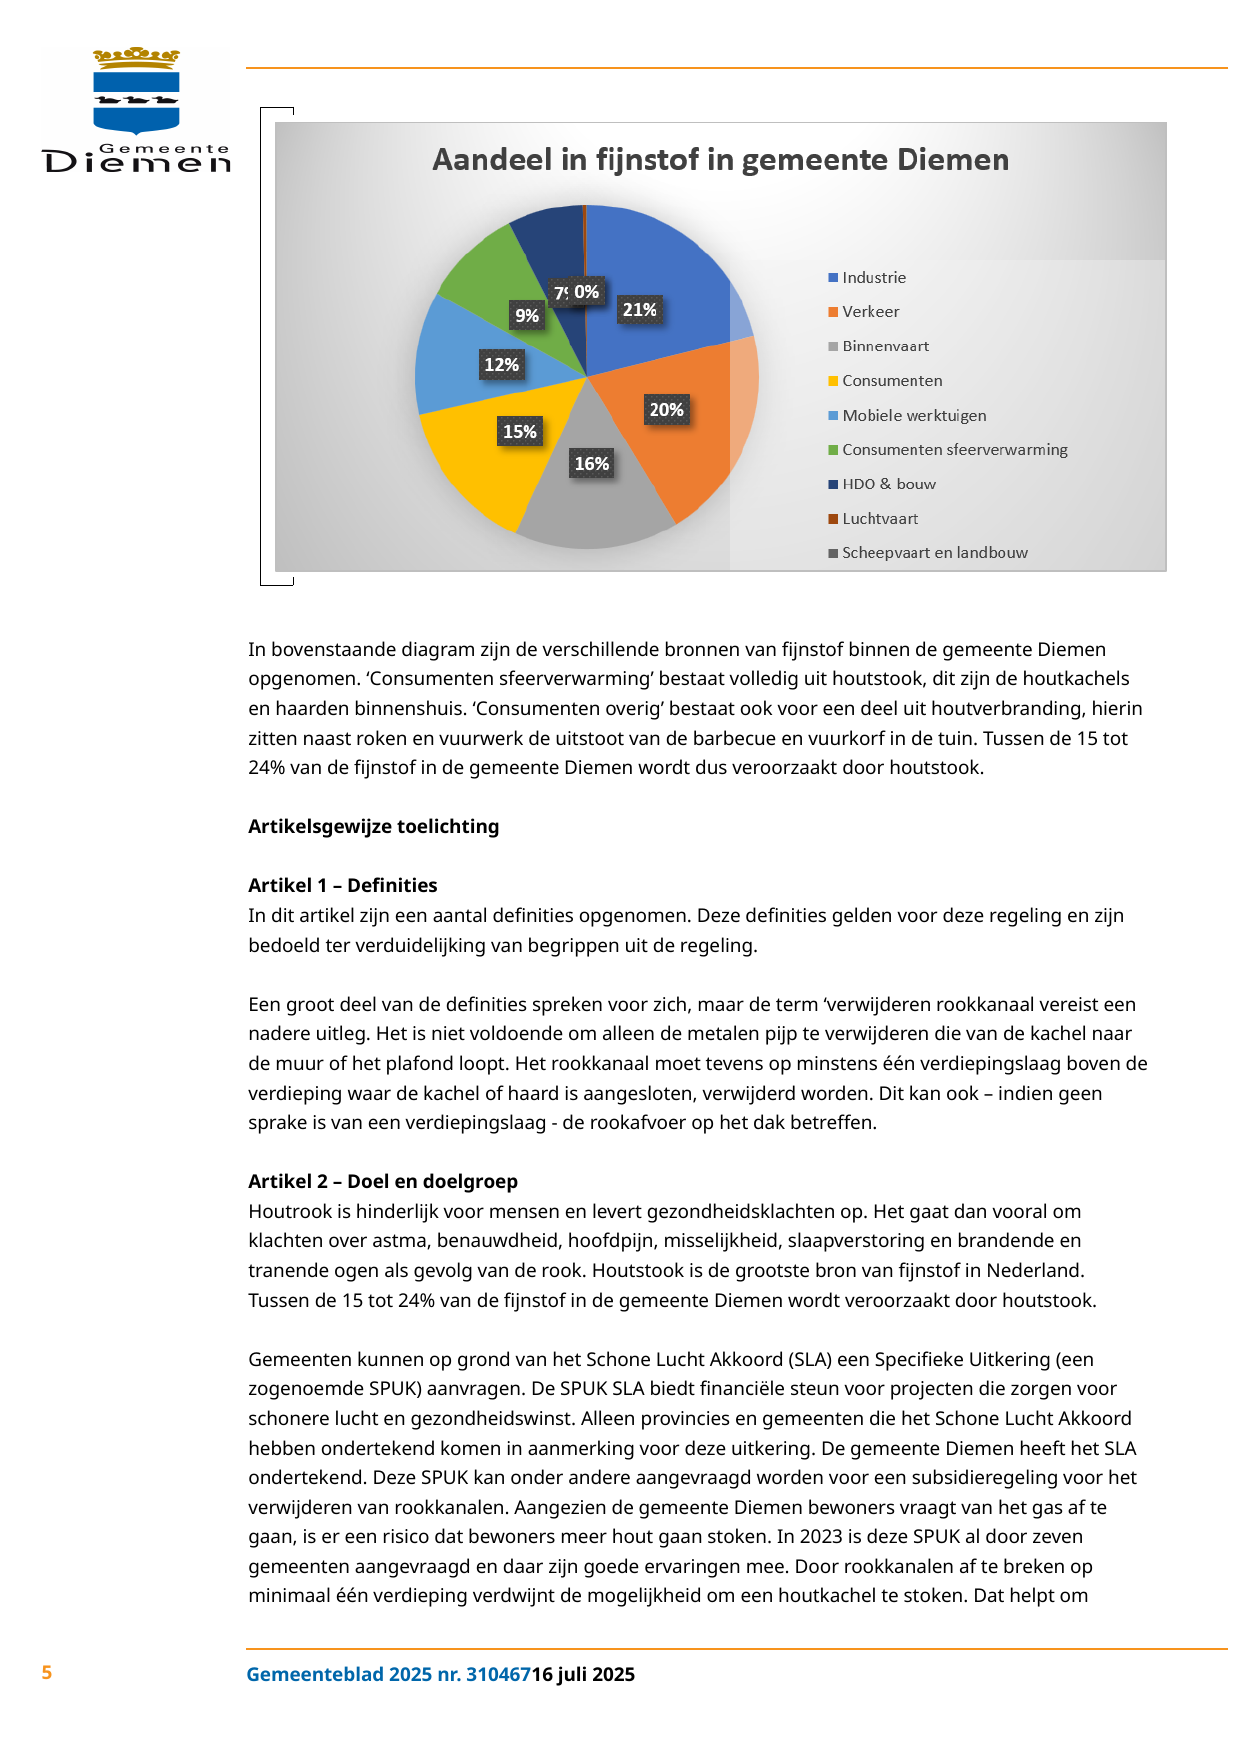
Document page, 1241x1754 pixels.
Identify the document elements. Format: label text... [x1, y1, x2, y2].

text Artikelsgewijze toelichting [248, 813, 1152, 839]
picture [268, 115, 1173, 577]
text Houtrook is hinderlijk voor mensen en levert gezondheidsklachten op. Het gaat dan vooral om klachten over astma, benauwdheid, hoofdpijn, misselijkheid, slaapverstoring en brandende en tranende ogen als gevolg van de rook. Houtstook is de grootste bron van fijnstof in Nederland. Tussen de 15 tot 24% van de fijnstof in de gemeente Diemen wordt veroorzaakt door houtstook. [248, 1198, 1152, 1313]
text In bovenstaande diagram zijn de verschillende bronnen van fijnstof binnen de gemeente Diemen opgenomen. ‘Consumenten sfeerverwarming’ bestaat volledig uit houtstook, dit zijn de houtkachels en haarden binnenshuis. ‘Consumenten overig’ bestaat ook voor een deel uit houtverbranding, hierin zitten naast roken en vuurwerk de uitstoot van de barbecue en vuurkorf in de tuin. Tussen de 15 tot 24% van de fijnstof in de gemeente Diemen wordt dus veroorzaakt door houtstook. [248, 636, 1152, 780]
picture [41, 47, 231, 172]
text In dit artikel zijn een aantal definities opgenomen. Deze definities gelden voor deze regeling en zijn bedoeld ter verduidelijking van begrippen uit de regeling. [248, 902, 1152, 958]
text Gemeenten kunnen op grond van het Schone Lucht Akkoord (SLA) een Specifieke Uitkering (een zogenoemde SPUK) aanvragen. De SPUK SLA biedt financiële steun voor projecten die zorgen voor schonere lucht en gezondheidswinst. Alleen provincies en gemeenten die het Schone Lucht Akkoord hebben ondertekend komen in aanmerking voor deze uitkering. De gemeente Diemen heeft het SLA ondertekend. Deze SPUK kan onder andere aangevraagd worden voor een subsidieregeling voor het verwijderen van rookkanalen. Aangezien de gemeente Diemen bewoners vraagt van het gas af te gaan, is er een risico dat bewoners meer hout gaan stoken. In 2023 is deze SPUK al door zeven gemeenten aangevraagd en daar zijn goede ervaringen mee. Door rookkanalen af te breken op minimaal één verdieping verdwijnt de mogelijkheid om een houtkachel te stoken. Dat helpt om [248, 1346, 1152, 1608]
text Een groot deel van de definities spreken voor zich, maar de term ‘verwijderen rookkanaal vereist een nadere uitleg. Het is niet voldoende om alleen de metalen pijp te verwijderen die van de kachel naar de muur of het plafond loopt. Het rookkanaal moet tevens op minstens één verdiepingslaag boven de verdieping waar de kachel of haard is aangesloten, verwijderd worden. Dit kan ook – indien geen sprake is van een verdiepingslaag - de rookafvoer op het dak betreffen. [248, 991, 1152, 1135]
text Artikel 1 – Definities [248, 873, 1152, 898]
text Artikel 2 – Doel en doelgroep [248, 1168, 1152, 1194]
